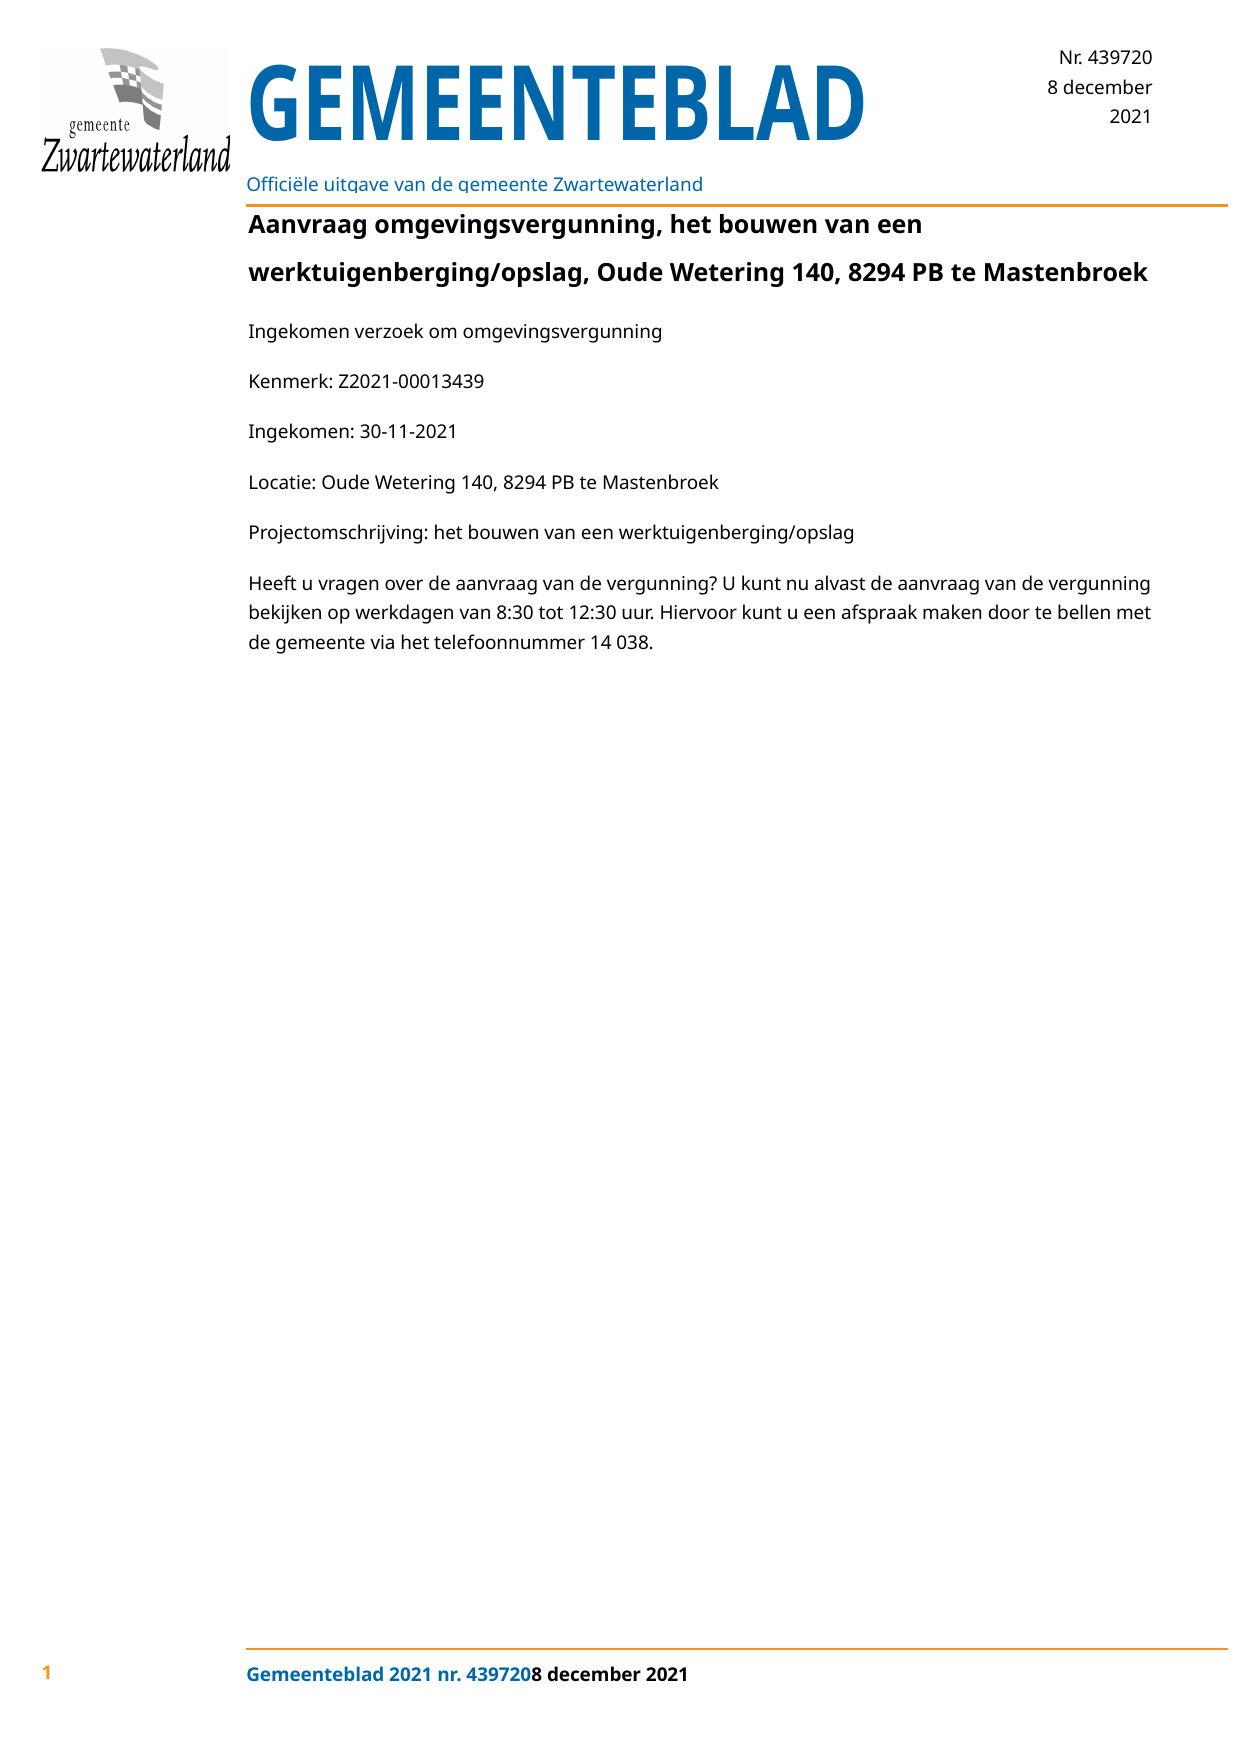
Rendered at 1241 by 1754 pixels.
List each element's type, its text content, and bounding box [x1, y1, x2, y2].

text Ingekomen verzoek om omgevingsvergunning [248, 318, 1152, 344]
text Heeft u vragen over de aanvraag van de vergunning? U kunt nu alvast de aanvraag van de vergunning bekijken op werkdagen van 8:30 tot 12:30 uur. Hiervoor kunt u een afspraak maken door te bellen met de gemeente via het telefoonnummer 14 038. [248, 570, 1152, 655]
text Locatie: Oude Wetering 140, 8294 PB te Mastenbroek [248, 469, 1152, 495]
text Ingekomen: 30-11-2021 [248, 419, 1152, 444]
picture [41, 47, 231, 172]
text Aanvraag omgevingsvergunning, het bouwen van een werktuigenberging/opslag, Oude Wetering 140, 8294 PB te Mastenbroek [248, 207, 1152, 288]
text Projectomschrijving: het bouwen van een werktuigenberging/opslag [248, 519, 1152, 545]
text Kenmerk: Z2021-00013439 [248, 368, 1152, 394]
